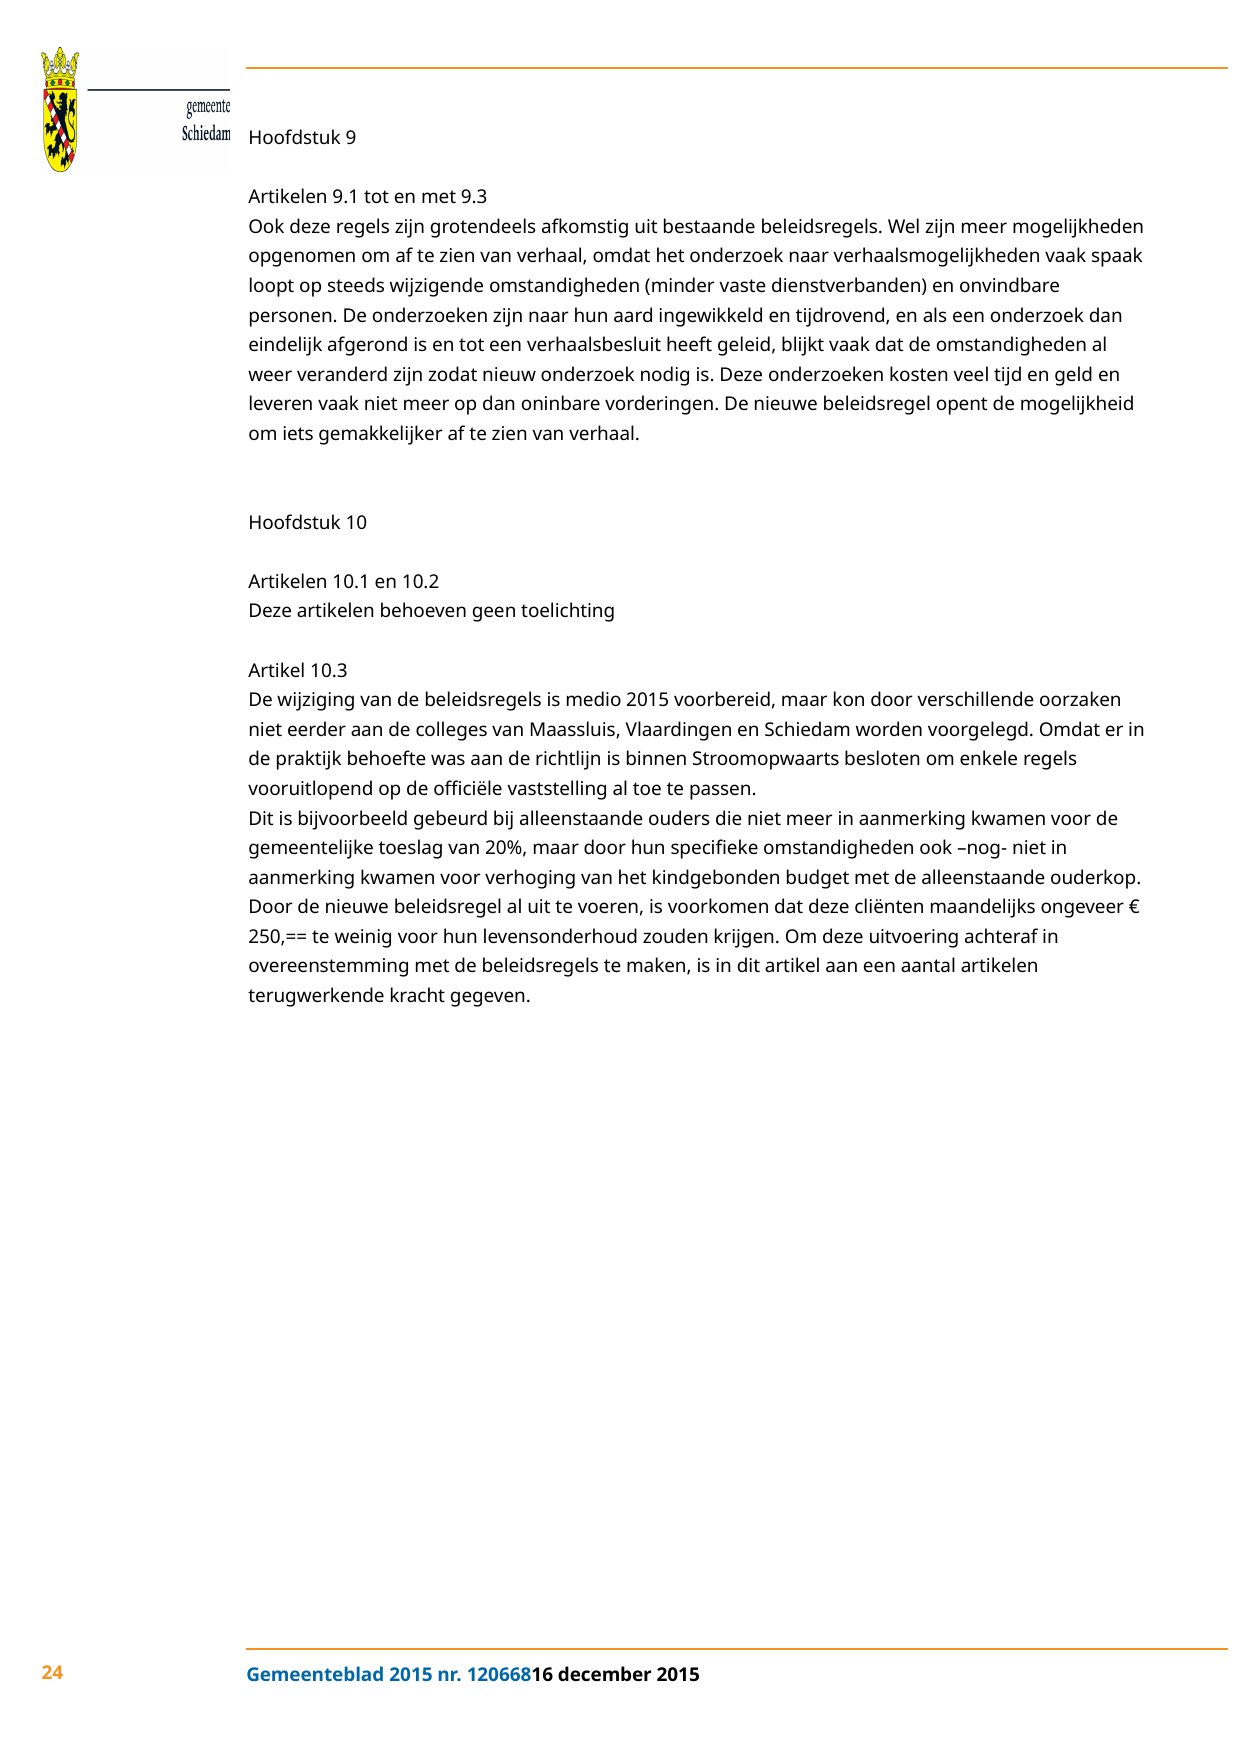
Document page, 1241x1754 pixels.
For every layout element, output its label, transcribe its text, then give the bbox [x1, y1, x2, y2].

text Artikelen 9.1 tot en met 9.3 [248, 183, 1152, 209]
text Dit is bijvoorbeeld gebeurd bij alleenstaande ouders die niet meer in aanmerking kwamen voor de gemeentelijke toeslag van 20%, maar door hun specifieke omstandigheden ook –nog- niet in aanmerking kwamen voor verhoging van het kindgebonden budget met de alleenstaande ouderkop. Door de nieuwe beleidsregel al uit te voeren, is voorkomen dat deze cliënten maandelijks ongeveer € 250,== te weinig voor hun levensonderhoud zouden krijgen. Om deze uitvoering achteraf in overeenstemming met de beleidsregels te maken, is in dit artikel aan een aantal artikelen terugwerkende kracht gegeven. [248, 805, 1152, 1008]
text Artikel 10.3 [248, 657, 1152, 683]
text Hoofdstuk 10 [248, 509, 1152, 535]
text Hoofdstuk 9 [248, 124, 1152, 150]
text Ook deze regels zijn grotendeels afkomstig uit bestaande beleidsregels. Wel zijn meer mogelijkheden opgenomen om af te zien van verhaal, omdat het onderzoek naar verhaalsmogelijkheden vaak spaak loopt op steeds wijzigende omstandigheden (minder vaste dienstverbanden) en onvindbare personen. De onderzoeken zijn naar hun aard ingewikkeld en tijdrovend, en als een onderzoek dan eindelijk afgerond is en tot een verhaalsbesluit heeft geleid, blijkt vaak dat de omstandigheden al weer veranderd zijn zodat nieuw onderzoek nodig is. Deze onderzoeken kosten veel tijd en geld en leveren vaak niet meer op dan oninbare vorderingen. De nieuwe beleidsregel opent de mogelijkheid om iets gemakkelijker af te zien van verhaal. [248, 213, 1152, 446]
picture [41, 47, 231, 172]
text Deze artikelen behoeven geen toelichting [248, 598, 1152, 623]
text De wijziging van de beleidsregels is medio 2015 voorbereid, maar kon door verschillende oorzaken niet eerder aan de colleges van Maassluis, Vlaardingen en Schiedam worden voorgelegd. Omdat er in de praktijk behoefte was aan de richtlijn is binnen Stroomopwaarts besloten om enkele regels vooruitlopend op de officiële vaststelling al toe te passen. [248, 686, 1152, 801]
text Artikelen 10.1 en 10.2 [248, 568, 1152, 594]
